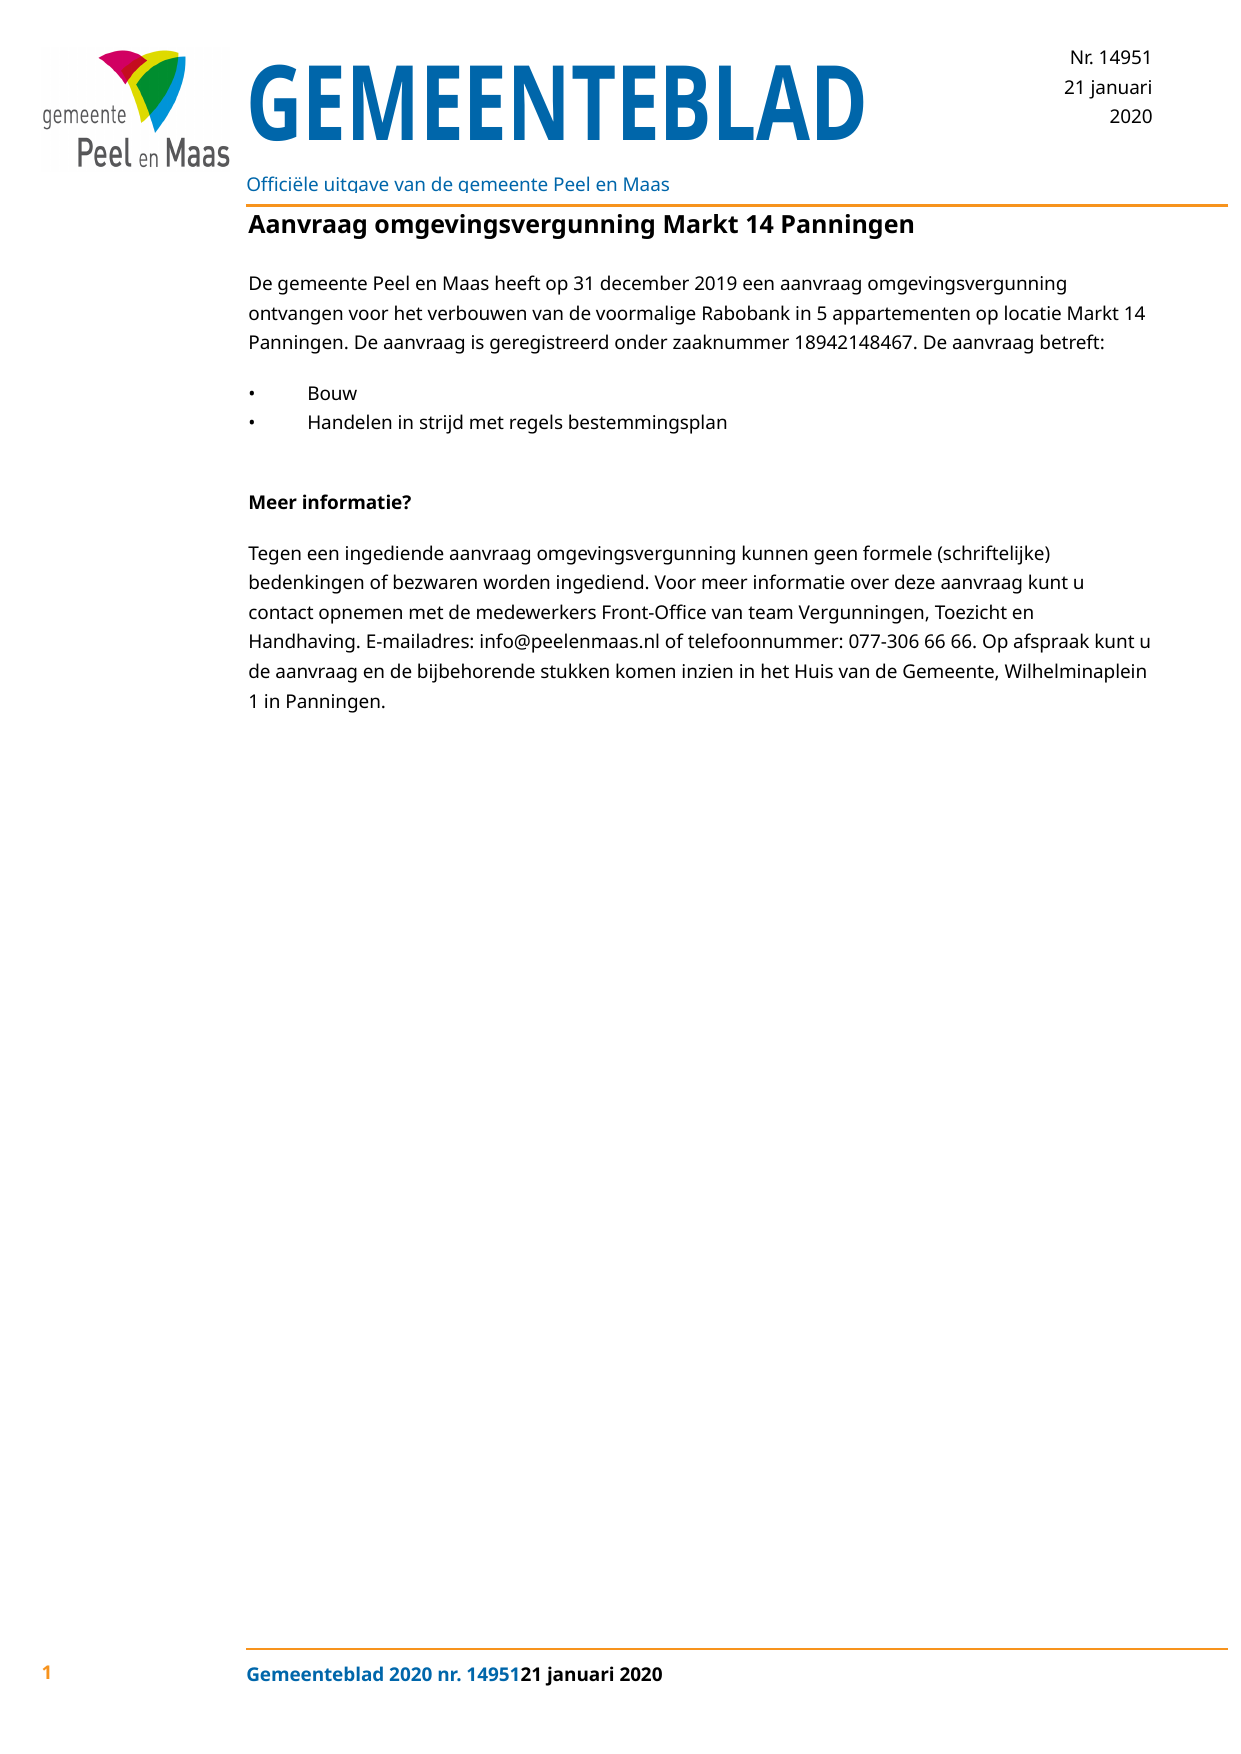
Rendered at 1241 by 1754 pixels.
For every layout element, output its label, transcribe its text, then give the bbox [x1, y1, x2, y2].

list Handelen in strijd met regels bestemmingsplan [248, 409, 1152, 435]
list Bouw [248, 380, 1152, 406]
text De gemeente Peel en Maas heeft op 31 december 2019 een aanvraag omgevingsvergunning ontvangen voor het verbouwen van de voormalige Rabobank in 5 appartementen op locatie Markt 14 Panningen. De aanvraag is geregistreerd onder zaaknummer 18942148467. De aanvraag betreft: [248, 270, 1152, 355]
text Aanvraag omgevingsvergunning Markt 14 Panningen [248, 207, 1152, 241]
text Tegen een ingediende aanvraag omgevingsvergunning kunnen geen formele (schriftelijke) bedenkingen of bezwaren worden ingediend. Voor meer informatie over deze aanvraag kunt u contact opnemen met de medewerkers Front-Office van team Vergunningen, Toezicht en Handhaving. E-mailadres: info@peelenmaas.nl of telefoonnummer: 077-306 66 66. Op afspraak kunt u de aanvraag en de bijbehorende stukken komen inzien in het Huis van de Gemeente, Wilhelminaplein 1 in Panningen. [248, 540, 1152, 713]
picture [41, 47, 231, 172]
text Meer informatie? [248, 489, 1152, 515]
